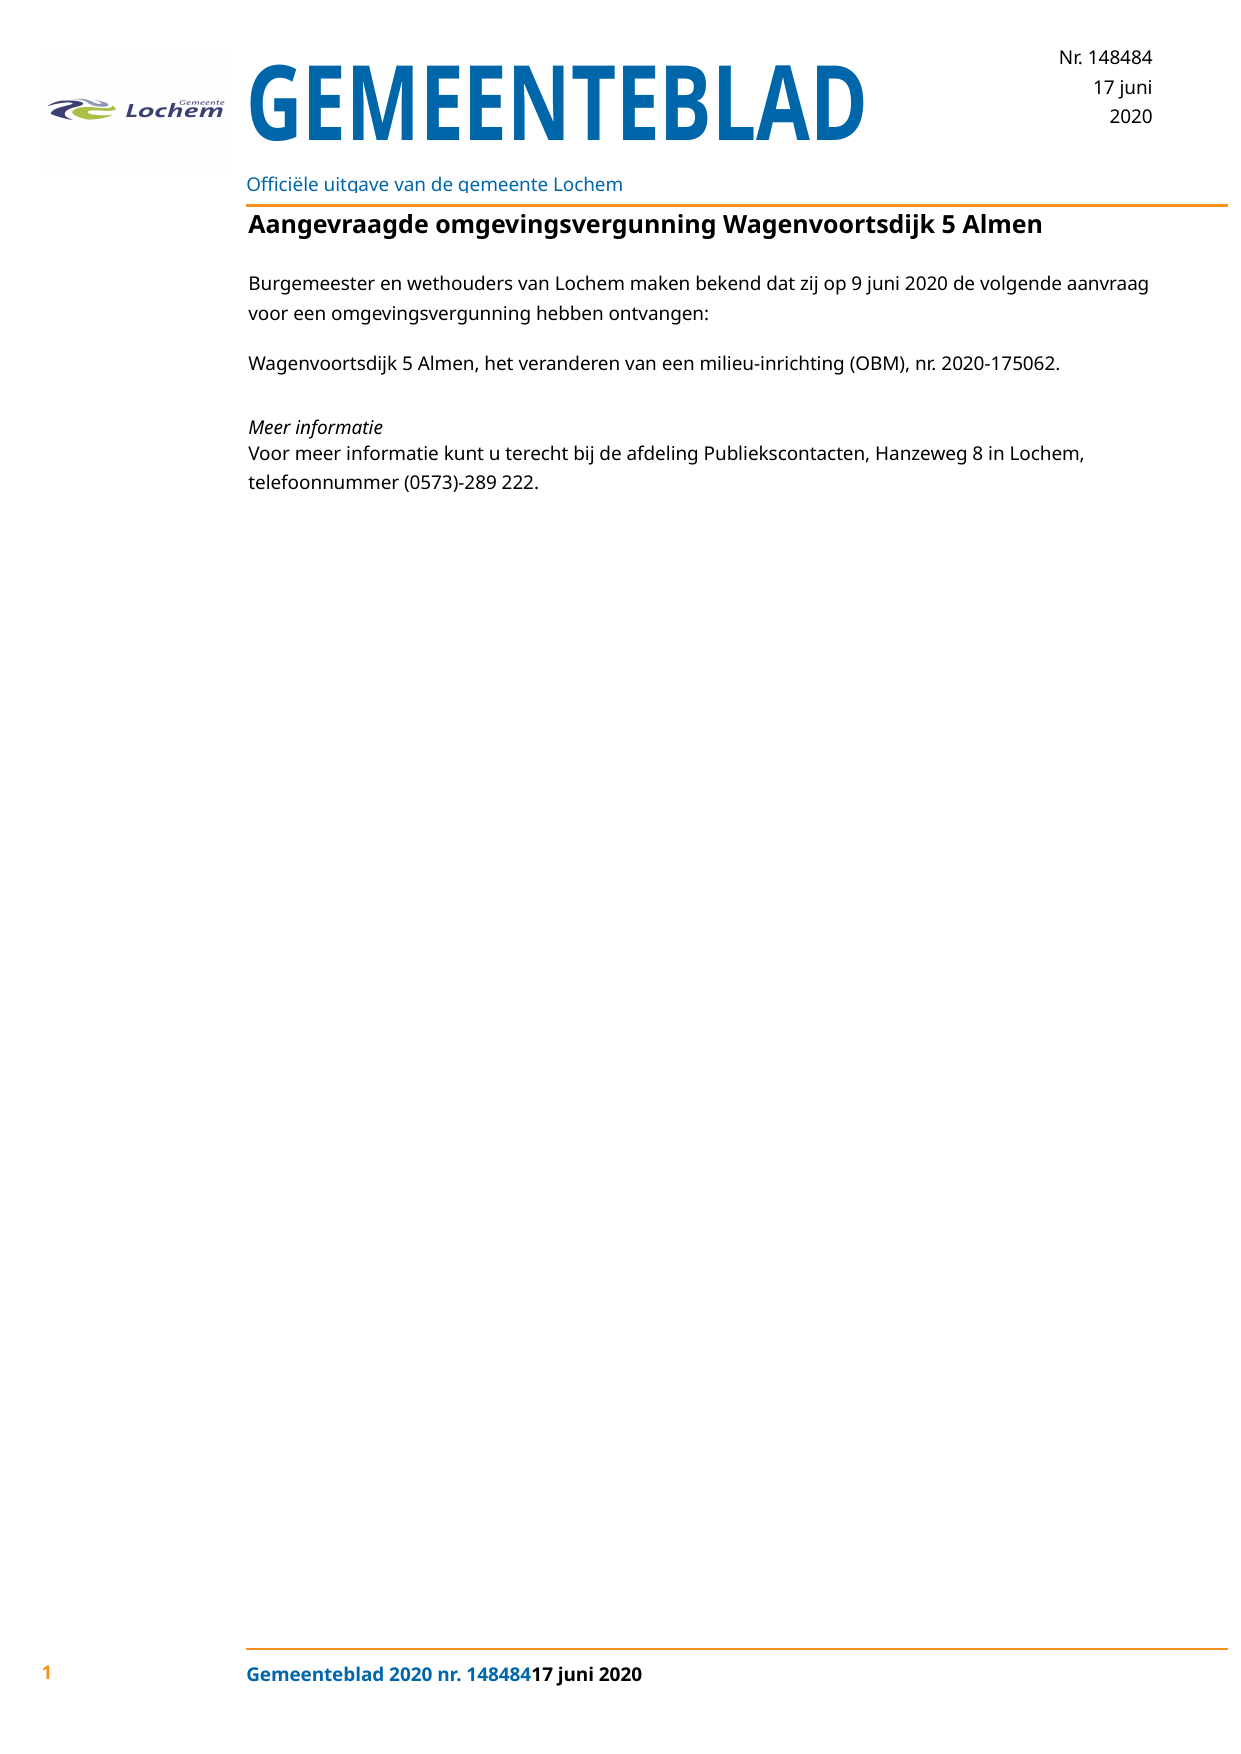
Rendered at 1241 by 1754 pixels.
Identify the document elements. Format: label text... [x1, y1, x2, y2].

picture [41, 47, 231, 172]
text Aangevraagde omgevingsvergunning Wagenvoortsdijk 5 Almen [248, 207, 1152, 241]
text Meer informatie [248, 414, 1152, 440]
text Voor meer informatie kunt u terecht bij de afdeling Publiekscontacten, Hanzeweg 8 in Lochem, telefoonnummer (0573)-289 222. [248, 440, 1152, 495]
text Burgemeester en wethouders van Lochem maken bekend dat zij op 9 juni 2020 de volgende aanvraag voor een omgevingsvergunning hebben ontvangen: [248, 270, 1152, 326]
text Wagenvoortsdijk 5 Almen, het veranderen van een milieu-inrichting (OBM), nr. 2020-175062. [248, 350, 1152, 376]
